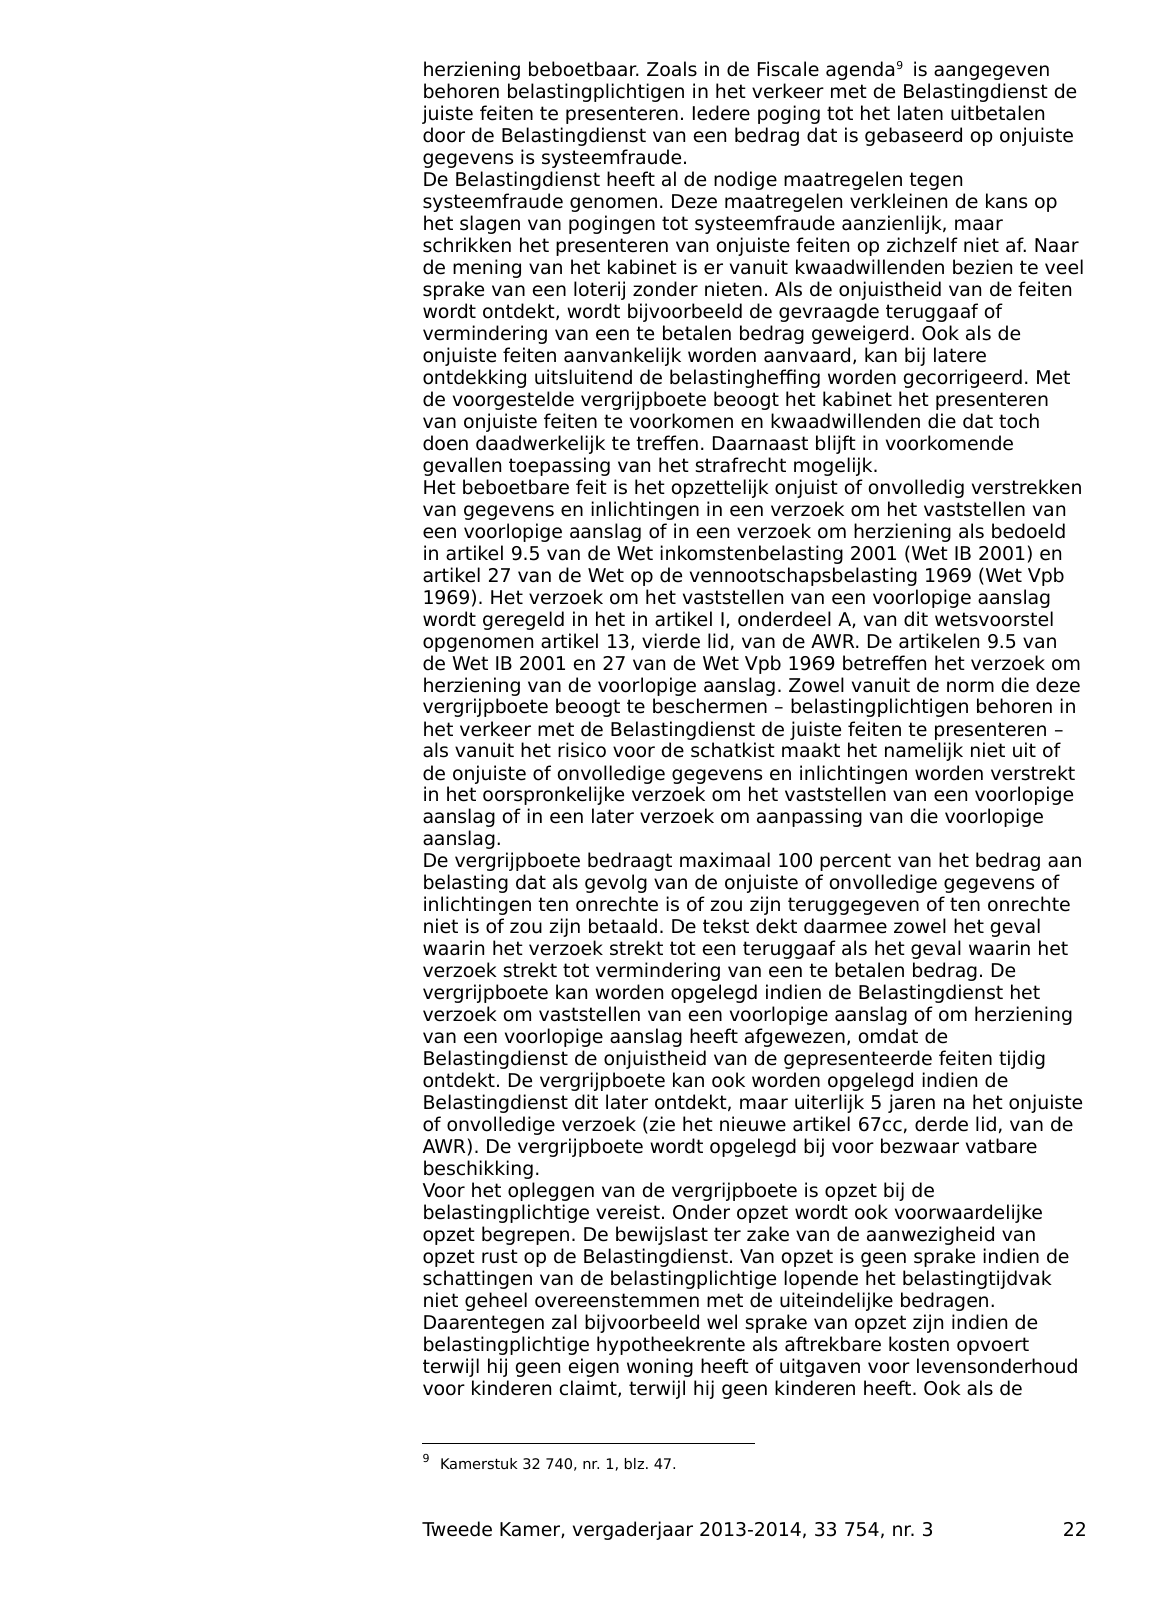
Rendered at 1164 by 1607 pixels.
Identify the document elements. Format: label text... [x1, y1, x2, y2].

text Het beboetbare feit is het opzettelijk onjuist of onvolledig verstrekken van gegevens en inlichtingen in een verzoek om het vaststellen van een voorlopige aanslag of in een verzoek om herziening als bedoeld in artikel 9.5 van de Wet inkomstenbelasting 2001 (Wet IB 2001) en artikel 27 van de Wet op de vennootschapsbelasting 1969 (Wet Vpb 1969). Het verzoek om het vaststellen van een voorlopige aanslag wordt geregeld in het in artikel I, onderdeel A, van dit wetsvoorstel opgenomen artikel 13, vierde lid, van de AWR. De artikelen 9.5 van de Wet IB 2001 en 27 van de Wet Vpb 1969 betreffen het verzoek om herziening van de voorlopige aanslag. Zowel vanuit de norm die deze vergrijpboete beoogt te beschermen – belastingplichtigen behoren in het verkeer met de Belastingdienst de juiste feiten te presenteren – als vanuit het risico voor de schatkist maakt het namelijk niet uit of de onjuiste of onvolledige gegevens en inlichtingen worden verstrekt in het oorspronkelijke verzoek om het vaststellen van een voorlopige aanslag of in een later verzoek om aanpassing van die voorlopige aanslag. [422, 477, 1087, 850]
text Kamerstuk 32 740, nr. 1, blz. 47. [422, 1452, 1087, 1474]
text Voor het opleggen van de vergrijpboete is opzet bij de belastingplichtige vereist. Onder opzet wordt ook voorwaardelijke opzet begrepen. De bewijslast ter zake van de aanwezigheid van opzet rust op de Belastingdienst. Van opzet is geen sprake indien de schattingen van de belastingplichtige lopende het belastingtijdvak niet geheel overeenstemmen met de uiteindelijke bedragen. Daarentegen zal bijvoorbeeld wel sprake van opzet zijn indien de belastingplichtige hypotheekrente als aftrekbare kosten opvoert terwijl hij geen eigen woning heeft of uitgaven voor levensonderhoud voor kinderen claimt, terwijl hij geen kinderen heeft. Ook als de [422, 1180, 1087, 1400]
text herziening beboetbaar. Zoals in de Fiscale agenda is aangegeven behoren belastingplichtigen in het verkeer met de Belastingdienst de juiste feiten te presenteren. Iedere poging tot het laten uitbetalen door de Belastingdienst van een bedrag dat is gebaseerd op onjuiste gegevens is systeemfraude. [422, 59, 1087, 169]
text De vergrijpboete bedraagt maximaal 100 percent van het bedrag aan belasting dat als gevolg van de onjuiste of onvolledige gegevens of inlichtingen ten onrechte is of zou zijn teruggegeven of ten onrechte niet is of zou zijn betaald. De tekst dekt daarmee zowel het geval waarin het verzoek strekt tot een teruggaaf als het geval waarin het verzoek strekt tot vermindering van een te betalen bedrag. De vergrijpboete kan worden opgelegd indien de Belastingdienst het verzoek om vaststellen van een voorlopige aanslag of om herziening van een voorlopige aanslag heeft afgewezen, omdat de Belastingdienst de onjuistheid van de gepresenteerde feiten tijdig ontdekt. De vergrijpboete kan ook worden opgelegd indien de Belastingdienst dit later ontdekt, maar uiterlijk 5 jaren na het onjuiste of onvolledige verzoek (zie het nieuwe artikel 67cc, derde lid, van de AWR). De vergrijpboete wordt opgelegd bij voor bezwaar vatbare beschikking. [422, 850, 1087, 1180]
text De Belastingdienst heeft al de nodige maatregelen tegen systeemfraude genomen. Deze maatregelen verkleinen de kans op het slagen van pogingen tot systeemfraude aanzienlijk, maar schrikken het presenteren van onjuiste feiten op zichzelf niet af. Naar de mening van het kabinet is er vanuit kwaadwillenden bezien te veel sprake van een loterij zonder nieten. Als de onjuistheid van de feiten wordt ontdekt, wordt bijvoorbeeld de gevraagde teruggaaf of vermindering van een te betalen bedrag geweigerd. Ook als de onjuiste feiten aanvankelijk worden aanvaard, kan bij latere ontdekking uitsluitend de belastingheffing worden gecorrigeerd. Met de voorgestelde vergrijpboete beoogt het kabinet het presenteren van onjuiste feiten te voorkomen en kwaadwillenden die dat toch doen daadwerkelijk te treffen. Daarnaast blijft in voorkomende gevallen toepassing van het strafrecht mogelijk. [422, 169, 1087, 477]
